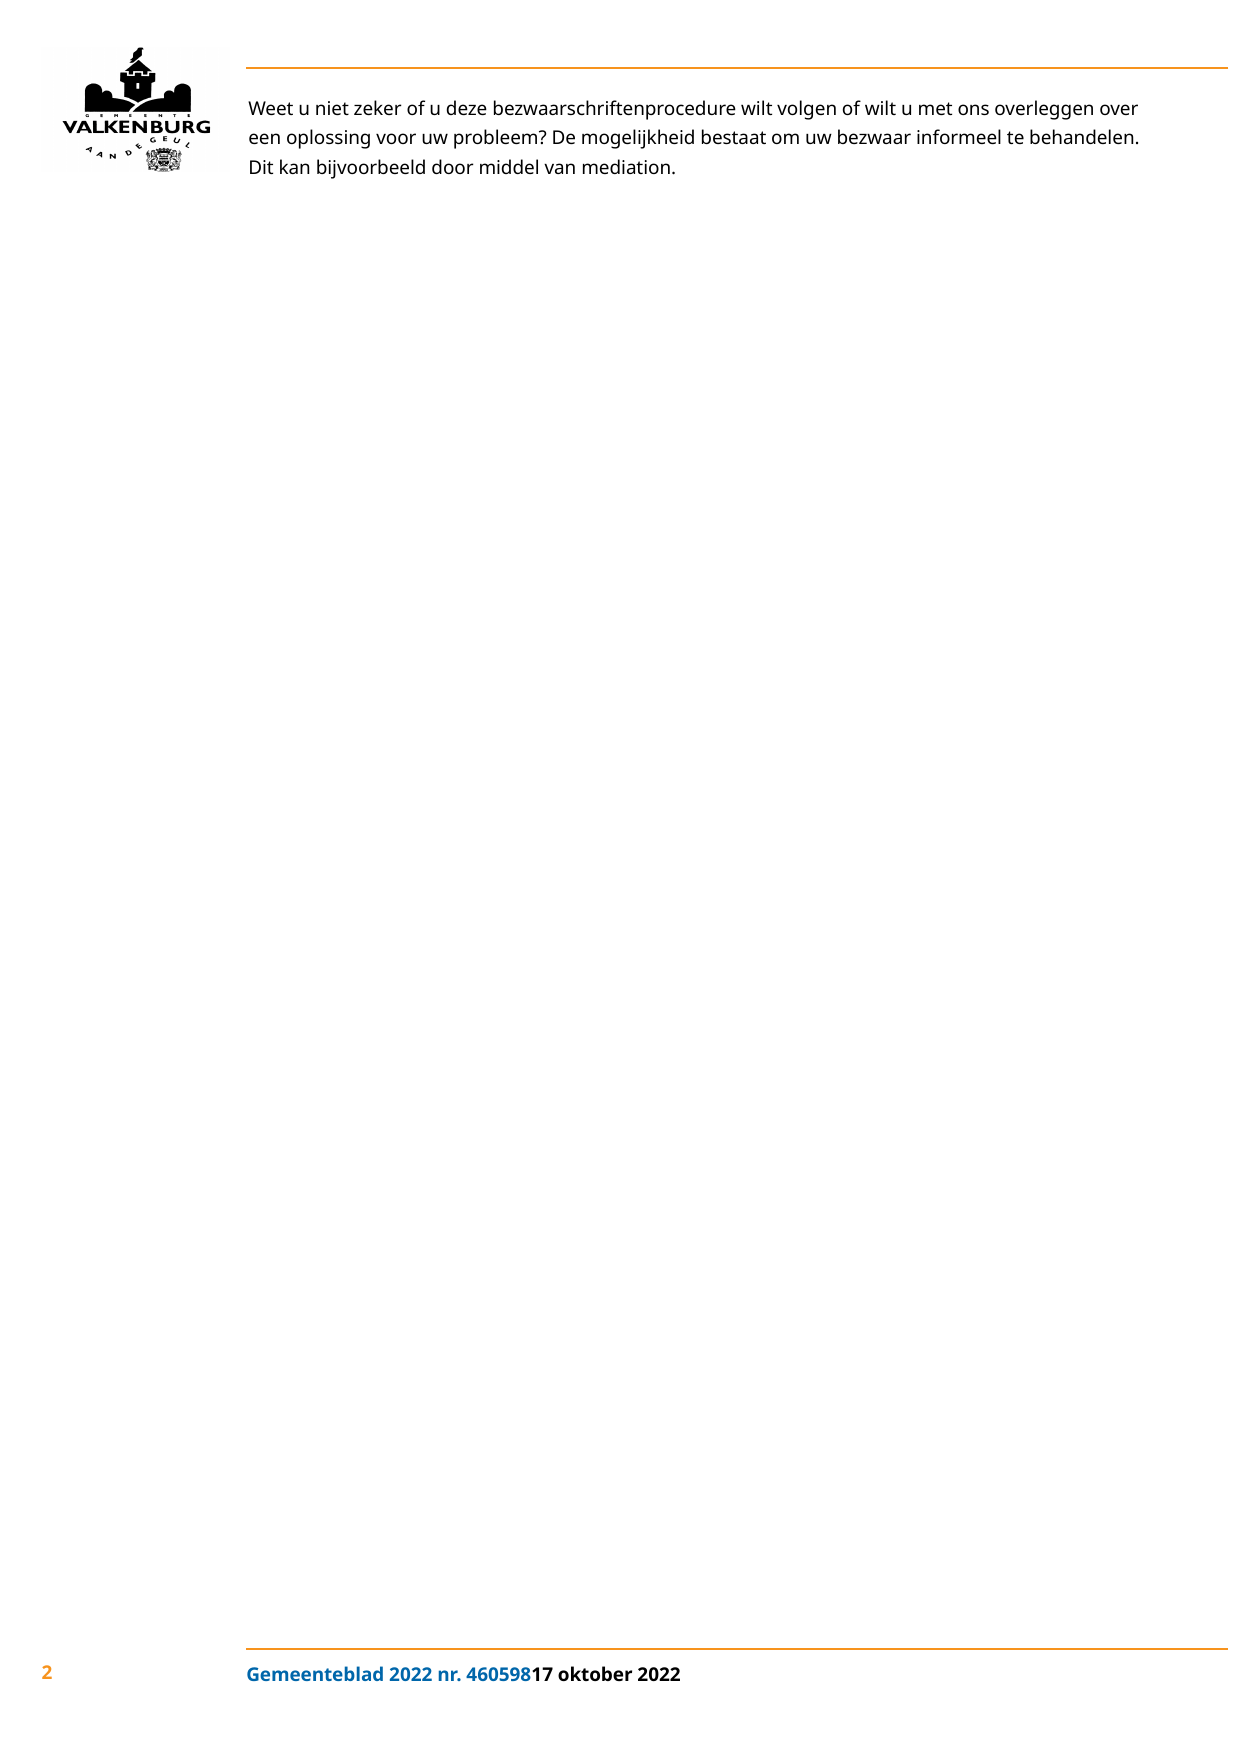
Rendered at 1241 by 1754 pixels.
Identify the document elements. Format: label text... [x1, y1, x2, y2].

text Weet u niet zeker of u deze bezwaarschriftenprocedure wilt volgen of wilt u met ons overleggen over een oplossing voor uw probleem? De mogelijkheid bestaat om uw bezwaar informeel te behandelen. Dit kan bijvoorbeeld door middel van mediation. [248, 95, 1152, 180]
picture [41, 47, 231, 172]
